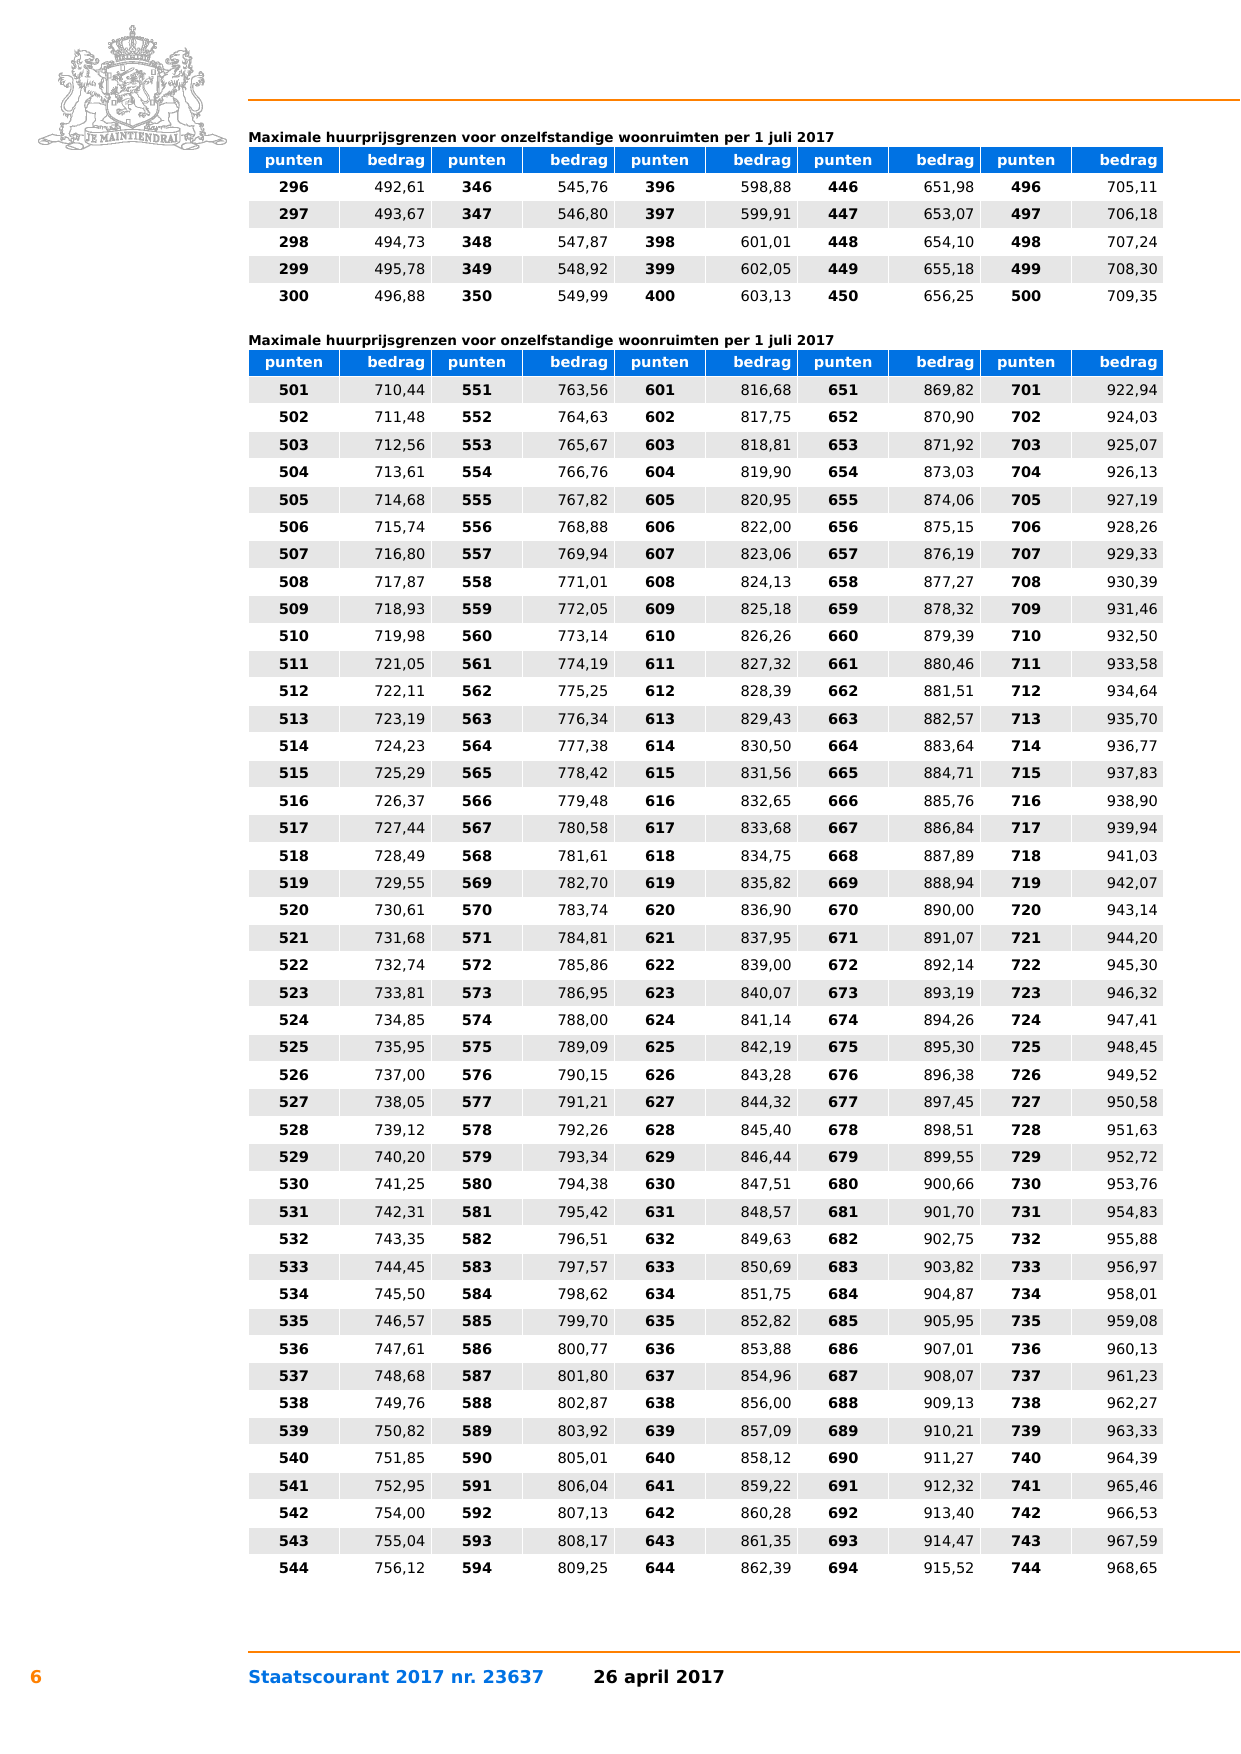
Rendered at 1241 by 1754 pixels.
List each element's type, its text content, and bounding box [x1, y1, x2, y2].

table_cell 723 [981, 980, 1071, 1006]
table_cell 720 [981, 898, 1071, 924]
table_cell 703 [981, 432, 1071, 458]
table_cell 715 [981, 761, 1071, 787]
table_cell 737,00 [340, 1062, 431, 1088]
table_cell 731,68 [340, 925, 431, 951]
table_cell 853,88 [706, 1336, 797, 1362]
table_cell 782,70 [523, 870, 614, 897]
table_cell 956,97 [1072, 1254, 1163, 1280]
table_cell 965,46 [1072, 1473, 1163, 1499]
table_cell 755,04 [340, 1528, 431, 1554]
table_cell 577 [432, 1089, 522, 1116]
table_cell 517 [249, 815, 339, 842]
table_cell 346 [432, 174, 522, 200]
table_cell 709,35 [1072, 284, 1163, 310]
table_cell 573 [432, 980, 522, 1006]
table_cell 502 [249, 405, 339, 431]
table_cell 950,58 [1072, 1089, 1163, 1116]
table_cell 922,94 [1072, 377, 1163, 403]
table_cell bedrag [340, 350, 431, 376]
table_cell 514 [249, 733, 339, 759]
table_cell 938,90 [1072, 788, 1163, 814]
table_cell 834,75 [706, 843, 797, 869]
table_cell 743,35 [340, 1226, 431, 1253]
table_cell 448 [798, 229, 888, 255]
table_cell 715,74 [340, 514, 431, 540]
table_cell 959,08 [1072, 1309, 1163, 1335]
table_cell 807,13 [523, 1500, 614, 1527]
table_cell 534 [249, 1281, 339, 1307]
table_cell 669 [798, 870, 888, 897]
table_cell 616 [615, 788, 705, 814]
table_cell punten [432, 350, 522, 376]
table_cell 961,23 [1072, 1363, 1163, 1390]
table_cell 629 [615, 1144, 705, 1171]
table_cell 725 [981, 1035, 1071, 1061]
table_cell 532 [249, 1226, 339, 1253]
table_cell 510 [249, 624, 339, 650]
table_cell 634 [615, 1281, 705, 1307]
table_cell 744,45 [340, 1254, 431, 1280]
table_cell 508 [249, 569, 339, 595]
table_cell 687 [798, 1363, 888, 1390]
table_cell 888,94 [889, 870, 980, 897]
table_cell punten [249, 350, 339, 376]
table_cell 874,06 [889, 487, 980, 513]
table_cell 601,01 [706, 229, 797, 255]
table_cell 299 [249, 256, 339, 283]
table_cell 935,70 [1072, 706, 1163, 732]
table_cell 398 [615, 229, 705, 255]
table_cell 651,98 [889, 174, 980, 200]
table_cell 800,77 [523, 1336, 614, 1362]
table_cell 726 [981, 1062, 1071, 1088]
table_cell 775,25 [523, 679, 614, 705]
table_cell 509 [249, 596, 339, 623]
table_cell 967,59 [1072, 1528, 1163, 1554]
table_cell 660 [798, 624, 888, 650]
table_cell punten [615, 350, 705, 376]
table_cell 936,77 [1072, 733, 1163, 759]
table_cell 503 [249, 432, 339, 458]
table_cell 732 [981, 1226, 1071, 1253]
table_cell 933,58 [1072, 651, 1163, 677]
table_cell 711 [981, 651, 1071, 677]
table_cell 799,70 [523, 1309, 614, 1335]
table_cell 349 [432, 256, 522, 283]
table_cell 567 [432, 815, 522, 842]
table_cell 565 [432, 761, 522, 787]
table_cell 746,57 [340, 1309, 431, 1335]
table_cell 845,40 [706, 1117, 797, 1143]
table_cell 657 [798, 541, 888, 568]
table_cell 844,32 [706, 1089, 797, 1116]
table_cell 663 [798, 706, 888, 732]
table_cell 850,69 [706, 1254, 797, 1280]
table_cell 766,76 [523, 459, 614, 486]
table_cell 769,94 [523, 541, 614, 568]
table_cell 667 [798, 815, 888, 842]
table_cell 896,38 [889, 1062, 980, 1088]
table_cell 877,27 [889, 569, 980, 595]
table_cell 710 [981, 624, 1071, 650]
table_cell 794,38 [523, 1172, 614, 1198]
table_cell 523 [249, 980, 339, 1006]
table_cell 870,90 [889, 405, 980, 431]
table_cell 780,58 [523, 815, 614, 842]
table_cell 497 [981, 201, 1071, 228]
table_cell 805,01 [523, 1446, 614, 1472]
table_cell 875,15 [889, 514, 980, 540]
table_cell bedrag [706, 350, 797, 376]
table_cell 533 [249, 1254, 339, 1280]
table_cell 707 [981, 541, 1071, 568]
table_cell 705,11 [1072, 174, 1163, 200]
table_cell 717,87 [340, 569, 431, 595]
table_cell 882,57 [889, 706, 980, 732]
table_cell 727 [981, 1089, 1071, 1116]
table_cell 569 [432, 870, 522, 897]
table_cell 846,44 [706, 1144, 797, 1171]
table_cell 622 [615, 953, 705, 979]
table_cell 701 [981, 377, 1071, 403]
table_cell 958,01 [1072, 1281, 1163, 1307]
table_cell 683 [798, 1254, 888, 1280]
table_cell 501 [249, 377, 339, 403]
table_cell 493,67 [340, 201, 431, 228]
table_cell 668 [798, 843, 888, 869]
table_cell 829,43 [706, 706, 797, 732]
table_cell 605 [615, 487, 705, 513]
table_cell 449 [798, 256, 888, 283]
table_cell 447 [798, 201, 888, 228]
table_cell 652 [798, 405, 888, 431]
table_cell 788,00 [523, 1007, 614, 1033]
table_cell 659 [798, 596, 888, 623]
table_cell 598,88 [706, 174, 797, 200]
table_cell 560 [432, 624, 522, 650]
table_cell 674 [798, 1007, 888, 1033]
table_cell 635 [615, 1309, 705, 1335]
table_cell 713,61 [340, 459, 431, 486]
table_cell bedrag [523, 147, 614, 173]
table_cell 730 [981, 1172, 1071, 1198]
table_cell 886,84 [889, 815, 980, 842]
table_cell 894,26 [889, 1007, 980, 1033]
table_cell 576 [432, 1062, 522, 1088]
table_cell 670 [798, 898, 888, 924]
table_cell 526 [249, 1062, 339, 1088]
table_cell 884,71 [889, 761, 980, 787]
table_cell 876,19 [889, 541, 980, 568]
table_cell 887,89 [889, 843, 980, 869]
table_cell 690 [798, 1446, 888, 1472]
table_cell 878,32 [889, 596, 980, 623]
table_cell 450 [798, 284, 888, 310]
table_cell 609 [615, 596, 705, 623]
table_cell 610 [615, 624, 705, 650]
table_cell 840,07 [706, 980, 797, 1006]
table_cell 399 [615, 256, 705, 283]
table_cell bedrag [523, 350, 614, 376]
table_cell 777,38 [523, 733, 614, 759]
table_cell 500 [981, 284, 1071, 310]
table_cell 881,51 [889, 679, 980, 705]
table_cell 756,12 [340, 1555, 431, 1581]
table_cell 817,75 [706, 405, 797, 431]
table_cell 911,27 [889, 1446, 980, 1472]
table_cell 744 [981, 1555, 1071, 1581]
table_cell 572 [432, 953, 522, 979]
table_cell punten [615, 147, 705, 173]
table_cell 400 [615, 284, 705, 310]
table_cell 566 [432, 788, 522, 814]
table_cell 575 [432, 1035, 522, 1061]
table_cell 350 [432, 284, 522, 310]
table_cell 590 [432, 1446, 522, 1472]
table_cell 747,61 [340, 1336, 431, 1362]
table_cell 504 [249, 459, 339, 486]
table_cell 640 [615, 1446, 705, 1472]
table_cell punten [432, 147, 522, 173]
table_cell 691 [798, 1473, 888, 1499]
table_cell 749,76 [340, 1391, 431, 1417]
table_cell 676 [798, 1062, 888, 1088]
table_cell 724 [981, 1007, 1071, 1033]
table_cell 604 [615, 459, 705, 486]
table_cell 512 [249, 679, 339, 705]
table_cell 620 [615, 898, 705, 924]
table_cell 730,61 [340, 898, 431, 924]
table_cell 671 [798, 925, 888, 951]
table_cell 733,81 [340, 980, 431, 1006]
table_cell 765,67 [523, 432, 614, 458]
table_cell 722 [981, 953, 1071, 979]
table_cell 728 [981, 1117, 1071, 1143]
table_cell 783,74 [523, 898, 614, 924]
table_cell 602 [615, 405, 705, 431]
table_cell 823,06 [706, 541, 797, 568]
table_cell 716,80 [340, 541, 431, 568]
table_cell 551 [432, 377, 522, 403]
table_cell 741,25 [340, 1172, 431, 1198]
table_cell 658 [798, 569, 888, 595]
table_cell 742,31 [340, 1199, 431, 1225]
table_cell 642 [615, 1500, 705, 1527]
table_cell 754,00 [340, 1500, 431, 1527]
table_cell 721,05 [340, 651, 431, 677]
table_cell 558 [432, 569, 522, 595]
table_cell 704 [981, 459, 1071, 486]
table_cell 599,91 [706, 201, 797, 228]
table_cell 732,74 [340, 953, 431, 979]
table_cell 521 [249, 925, 339, 951]
table_cell 729 [981, 1144, 1071, 1171]
table_cell 655,18 [889, 256, 980, 283]
table_cell 786,95 [523, 980, 614, 1006]
table_cell 618 [615, 843, 705, 869]
table_cell 952,72 [1072, 1144, 1163, 1171]
table_cell 831,56 [706, 761, 797, 787]
table_cell 499 [981, 256, 1071, 283]
table_cell 586 [432, 1336, 522, 1362]
table_cell 752,95 [340, 1473, 431, 1499]
table_cell 724,23 [340, 733, 431, 759]
table_cell 824,13 [706, 569, 797, 595]
table_cell 568 [432, 843, 522, 869]
table_cell 643 [615, 1528, 705, 1554]
table_cell 546,80 [523, 201, 614, 228]
table_cell 924,03 [1072, 405, 1163, 431]
table_cell 905,95 [889, 1309, 980, 1335]
table_cell 557 [432, 541, 522, 568]
table_cell 778,42 [523, 761, 614, 787]
table_cell 827,32 [706, 651, 797, 677]
table_cell 915,52 [889, 1555, 980, 1581]
table_cell 893,19 [889, 980, 980, 1006]
table_cell 612 [615, 679, 705, 705]
table_cell 785,86 [523, 953, 614, 979]
table_cell punten [981, 147, 1071, 173]
table_cell 913,40 [889, 1500, 980, 1527]
table_cell 727,44 [340, 815, 431, 842]
table_cell 702 [981, 405, 1071, 431]
table_cell 639 [615, 1418, 705, 1444]
table_cell 790,15 [523, 1062, 614, 1088]
table_cell 860,28 [706, 1500, 797, 1527]
table_cell 943,14 [1072, 898, 1163, 924]
table_cell 763,56 [523, 377, 614, 403]
table_cell 644 [615, 1555, 705, 1581]
table_cell 903,82 [889, 1254, 980, 1280]
table_cell 580 [432, 1172, 522, 1198]
table_cell 858,12 [706, 1446, 797, 1472]
table_cell 531 [249, 1199, 339, 1225]
table_cell 803,92 [523, 1418, 614, 1444]
table_cell 869,82 [889, 377, 980, 403]
table_cell 654,10 [889, 229, 980, 255]
table_cell 822,00 [706, 514, 797, 540]
table_cell 588 [432, 1391, 522, 1417]
table_cell 614 [615, 733, 705, 759]
table_cell 953,76 [1072, 1172, 1163, 1198]
table_cell 300 [249, 284, 339, 310]
table_cell 661 [798, 651, 888, 677]
table_cell 555 [432, 487, 522, 513]
table_cell 779,48 [523, 788, 614, 814]
table_cell 954,83 [1072, 1199, 1163, 1225]
table_cell 584 [432, 1281, 522, 1307]
table_cell 628 [615, 1117, 705, 1143]
table_cell 615 [615, 761, 705, 787]
table_cell 679 [798, 1144, 888, 1171]
table_cell 809,25 [523, 1555, 614, 1581]
table_cell 955,88 [1072, 1226, 1163, 1253]
table_cell 739 [981, 1418, 1071, 1444]
table_cell 606 [615, 514, 705, 540]
table_cell 585 [432, 1309, 522, 1335]
table_cell 912,32 [889, 1473, 980, 1499]
table_cell 656 [798, 514, 888, 540]
table_cell 672 [798, 953, 888, 979]
table_cell 540 [249, 1446, 339, 1472]
table_cell 851,75 [706, 1281, 797, 1307]
table_cell 964,39 [1072, 1446, 1163, 1472]
table_cell 513 [249, 706, 339, 732]
table_cell bedrag [1072, 147, 1163, 173]
table_cell 562 [432, 679, 522, 705]
table_cell 793,34 [523, 1144, 614, 1171]
table_cell 941,03 [1072, 843, 1163, 869]
table_cell 914,47 [889, 1528, 980, 1554]
table_cell 511 [249, 651, 339, 677]
table_cell 774,19 [523, 651, 614, 677]
table_cell 630 [615, 1172, 705, 1198]
table_cell 739,12 [340, 1117, 431, 1143]
table_cell 789,09 [523, 1035, 614, 1061]
table_cell 796,51 [523, 1226, 614, 1253]
table_cell 541 [249, 1473, 339, 1499]
table_cell 816,68 [706, 377, 797, 403]
table_cell 495,78 [340, 256, 431, 283]
table_cell 631 [615, 1199, 705, 1225]
table_cell 673 [798, 980, 888, 1006]
table_cell 593 [432, 1528, 522, 1554]
table_cell 528 [249, 1117, 339, 1143]
table_cell 947,41 [1072, 1007, 1163, 1033]
table_cell 603,13 [706, 284, 797, 310]
table_cell 718 [981, 843, 1071, 869]
table_cell 583 [432, 1254, 522, 1280]
table_cell bedrag [706, 147, 797, 173]
table_cell 654 [798, 459, 888, 486]
table_cell 506 [249, 514, 339, 540]
table_cell 725,29 [340, 761, 431, 787]
table_cell 298 [249, 229, 339, 255]
table_cell 617 [615, 815, 705, 842]
table_cell 843,28 [706, 1062, 797, 1088]
table_cell 733 [981, 1254, 1071, 1280]
table_cell 621 [615, 925, 705, 951]
table_cell 592 [432, 1500, 522, 1527]
table_cell 711,48 [340, 405, 431, 431]
table_cell 525 [249, 1035, 339, 1061]
table_cell bedrag [340, 147, 431, 173]
table_cell 578 [432, 1117, 522, 1143]
table_cell 519 [249, 870, 339, 897]
table_cell 665 [798, 761, 888, 787]
table_cell 507 [249, 541, 339, 568]
table_cell 637 [615, 1363, 705, 1390]
table_cell 927,19 [1072, 487, 1163, 513]
table_cell 709 [981, 596, 1071, 623]
table_cell 776,34 [523, 706, 614, 732]
table_cell 902,75 [889, 1226, 980, 1253]
table_cell 594 [432, 1555, 522, 1581]
table_cell 828,39 [706, 679, 797, 705]
table_cell punten [249, 147, 339, 173]
table_cell 707,24 [1072, 229, 1163, 255]
table_cell 856,00 [706, 1391, 797, 1417]
table_cell 737 [981, 1363, 1071, 1390]
table_cell 773,14 [523, 624, 614, 650]
table_cell 589 [432, 1418, 522, 1444]
table_cell 653,07 [889, 201, 980, 228]
table_cell 728,49 [340, 843, 431, 869]
table_header Maximale huurprijsgrenzen voor onzelfstandige woonruimten per 1 juli 2017 [248, 333, 1163, 349]
table_cell 680 [798, 1172, 888, 1198]
table_cell 768,88 [523, 514, 614, 540]
table_cell 516 [249, 788, 339, 814]
table_cell 686 [798, 1336, 888, 1362]
table_cell 910,21 [889, 1418, 980, 1444]
table_cell 743 [981, 1528, 1071, 1554]
table_cell 496,88 [340, 284, 431, 310]
table_cell 741 [981, 1473, 1071, 1499]
table_cell 734,85 [340, 1007, 431, 1033]
table_cell 529 [249, 1144, 339, 1171]
table_cell 945,30 [1072, 953, 1163, 979]
table_cell 539 [249, 1418, 339, 1444]
table_cell 677 [798, 1089, 888, 1116]
table_cell 717 [981, 815, 1071, 842]
table_cell 561 [432, 651, 522, 677]
table_cell 895,30 [889, 1035, 980, 1061]
table_cell 798,62 [523, 1281, 614, 1307]
table_cell punten [798, 350, 888, 376]
table_cell 852,82 [706, 1309, 797, 1335]
table_cell 713 [981, 706, 1071, 732]
table_cell 548,92 [523, 256, 614, 283]
table_cell 708 [981, 569, 1071, 595]
table_cell 581 [432, 1199, 522, 1225]
table_cell 897,45 [889, 1089, 980, 1116]
table_cell 721 [981, 925, 1071, 951]
table_cell 960,13 [1072, 1336, 1163, 1362]
table_cell 542 [249, 1500, 339, 1527]
table_cell 688 [798, 1391, 888, 1417]
table_cell 530 [249, 1172, 339, 1198]
table_cell 570 [432, 898, 522, 924]
table_cell 296 [249, 174, 339, 200]
table_cell 547,87 [523, 229, 614, 255]
table_cell 797,57 [523, 1254, 614, 1280]
table_cell 716 [981, 788, 1071, 814]
table_cell 899,55 [889, 1144, 980, 1171]
table_cell 714 [981, 733, 1071, 759]
table_cell 571 [432, 925, 522, 951]
table_cell 712 [981, 679, 1071, 705]
table_cell 750,82 [340, 1418, 431, 1444]
table_cell 520 [249, 898, 339, 924]
table_cell 848,57 [706, 1199, 797, 1225]
table_cell 847,51 [706, 1172, 797, 1198]
table_cell 536 [249, 1336, 339, 1362]
table_cell 692 [798, 1500, 888, 1527]
table_cell 627 [615, 1089, 705, 1116]
table_cell 826,26 [706, 624, 797, 650]
table_cell 623 [615, 980, 705, 1006]
table_cell 841,14 [706, 1007, 797, 1033]
table_cell 742 [981, 1500, 1071, 1527]
table_cell 537 [249, 1363, 339, 1390]
table_cell 641 [615, 1473, 705, 1499]
table_cell 549,99 [523, 284, 614, 310]
table_cell punten [981, 350, 1071, 376]
table_cell 939,94 [1072, 815, 1163, 842]
table_cell 397 [615, 201, 705, 228]
table_cell 944,20 [1072, 925, 1163, 951]
table_cell 934,64 [1072, 679, 1163, 705]
table_cell 892,14 [889, 953, 980, 979]
table_cell 626 [615, 1062, 705, 1088]
table_cell 492,61 [340, 174, 431, 200]
table_cell 736 [981, 1336, 1071, 1362]
table_cell 694 [798, 1555, 888, 1581]
table_cell 608 [615, 569, 705, 595]
table_cell 820,95 [706, 487, 797, 513]
table_cell 706 [981, 514, 1071, 540]
table_cell 832,65 [706, 788, 797, 814]
table_cell 966,53 [1072, 1500, 1163, 1527]
table_cell 781,61 [523, 843, 614, 869]
table_cell 771,01 [523, 569, 614, 595]
table_cell 554 [432, 459, 522, 486]
table_cell 738 [981, 1391, 1071, 1417]
table_cell 873,03 [889, 459, 980, 486]
table_cell 655 [798, 487, 888, 513]
table_cell 731 [981, 1199, 1071, 1225]
table_cell 662 [798, 679, 888, 705]
table_cell 535 [249, 1309, 339, 1335]
table_cell 802,87 [523, 1391, 614, 1417]
table_cell 907,01 [889, 1336, 980, 1362]
table_cell 740 [981, 1446, 1071, 1472]
table_cell 348 [432, 229, 522, 255]
table_cell 946,32 [1072, 980, 1163, 1006]
table_cell 857,09 [706, 1418, 797, 1444]
table_cell 601 [615, 377, 705, 403]
table_cell 928,26 [1072, 514, 1163, 540]
table_cell 835,82 [706, 870, 797, 897]
table_cell 582 [432, 1226, 522, 1253]
table_cell 909,13 [889, 1391, 980, 1417]
table_cell 682 [798, 1226, 888, 1253]
table_cell 543 [249, 1528, 339, 1554]
table_cell 825,18 [706, 596, 797, 623]
table_cell 579 [432, 1144, 522, 1171]
table_cell 795,42 [523, 1199, 614, 1225]
table_cell 859,22 [706, 1473, 797, 1499]
table_cell 890,00 [889, 898, 980, 924]
table_cell 862,39 [706, 1555, 797, 1581]
table_cell 563 [432, 706, 522, 732]
table_cell 819,90 [706, 459, 797, 486]
table_cell 656,25 [889, 284, 980, 310]
table_cell 735 [981, 1309, 1071, 1335]
table_cell 931,46 [1072, 596, 1163, 623]
table_cell 638 [615, 1391, 705, 1417]
table_cell 836,90 [706, 898, 797, 924]
table_cell 900,66 [889, 1172, 980, 1198]
table_cell 651 [798, 377, 888, 403]
table_cell 767,82 [523, 487, 614, 513]
table_cell 559 [432, 596, 522, 623]
table_cell 880,46 [889, 651, 980, 677]
table_cell 722,11 [340, 679, 431, 705]
table_cell bedrag [889, 350, 980, 376]
table_cell 611 [615, 651, 705, 677]
table_cell 948,45 [1072, 1035, 1163, 1061]
table_cell 602,05 [706, 256, 797, 283]
table_cell 729,55 [340, 870, 431, 897]
table_cell 784,81 [523, 925, 614, 951]
table_cell 552 [432, 405, 522, 431]
table_cell 842,19 [706, 1035, 797, 1061]
table_header Maximale huurprijsgrenzen voor onzelfstandige woonruimten per 1 juli 2017 [248, 130, 1163, 146]
table_cell 591 [432, 1473, 522, 1499]
table_cell 564 [432, 733, 522, 759]
table_cell 518 [249, 843, 339, 869]
table_cell 837,95 [706, 925, 797, 951]
table_cell 681 [798, 1199, 888, 1225]
table_cell 524 [249, 1007, 339, 1033]
table_cell 861,35 [706, 1528, 797, 1554]
table_cell 653 [798, 432, 888, 458]
table_cell 908,07 [889, 1363, 980, 1390]
picture [38, 25, 227, 150]
table_cell 625 [615, 1035, 705, 1061]
table_cell 556 [432, 514, 522, 540]
table_cell 297 [249, 201, 339, 228]
table_cell 772,05 [523, 596, 614, 623]
table_cell 685 [798, 1309, 888, 1335]
table_cell 712,56 [340, 432, 431, 458]
table_cell 719,98 [340, 624, 431, 650]
table_cell 904,87 [889, 1281, 980, 1307]
table_cell 633 [615, 1254, 705, 1280]
table_cell 883,64 [889, 733, 980, 759]
table_cell 347 [432, 201, 522, 228]
table_cell 930,39 [1072, 569, 1163, 595]
table_cell 792,26 [523, 1117, 614, 1143]
table_cell 745,50 [340, 1281, 431, 1307]
table_cell 885,76 [889, 788, 980, 814]
table_cell 527 [249, 1089, 339, 1116]
table_cell 932,50 [1072, 624, 1163, 650]
table_cell 723,19 [340, 706, 431, 732]
table_cell 926,13 [1072, 459, 1163, 486]
table_cell 871,92 [889, 432, 980, 458]
table_cell 636 [615, 1336, 705, 1362]
table_cell 545,76 [523, 174, 614, 200]
table_cell 963,33 [1072, 1418, 1163, 1444]
table_cell 619 [615, 870, 705, 897]
table_cell 494,73 [340, 229, 431, 255]
table_cell 734 [981, 1281, 1071, 1307]
table_cell 854,96 [706, 1363, 797, 1390]
table_cell 764,63 [523, 405, 614, 431]
table_cell 735,95 [340, 1035, 431, 1061]
table_cell 522 [249, 953, 339, 979]
table_cell punten [798, 147, 888, 173]
table_cell 603 [615, 432, 705, 458]
table_cell 574 [432, 1007, 522, 1033]
table_cell 929,33 [1072, 541, 1163, 568]
table_cell bedrag [889, 147, 980, 173]
table_cell 898,51 [889, 1117, 980, 1143]
table_cell 937,83 [1072, 761, 1163, 787]
table_cell 553 [432, 432, 522, 458]
table_cell 962,27 [1072, 1391, 1163, 1417]
table_cell 705 [981, 487, 1071, 513]
table_cell 666 [798, 788, 888, 814]
table_cell 714,68 [340, 487, 431, 513]
table_cell 719 [981, 870, 1071, 897]
table_cell 693 [798, 1528, 888, 1554]
table_cell 740,20 [340, 1144, 431, 1171]
table_cell 675 [798, 1035, 888, 1061]
table_cell 607 [615, 541, 705, 568]
table_cell 791,21 [523, 1089, 614, 1116]
table_cell 624 [615, 1007, 705, 1033]
table_cell 748,68 [340, 1363, 431, 1390]
table_cell 710,44 [340, 377, 431, 403]
table_cell 806,04 [523, 1473, 614, 1499]
table_cell 396 [615, 174, 705, 200]
table_cell 515 [249, 761, 339, 787]
table_cell 879,39 [889, 624, 980, 650]
table_cell 505 [249, 487, 339, 513]
table_cell 544 [249, 1555, 339, 1581]
table_cell 968,65 [1072, 1555, 1163, 1581]
table_cell 718,93 [340, 596, 431, 623]
table_cell 942,07 [1072, 870, 1163, 897]
table_cell 496 [981, 174, 1071, 200]
table_cell 830,50 [706, 733, 797, 759]
table_cell 684 [798, 1281, 888, 1307]
table_cell 891,07 [889, 925, 980, 951]
table_cell 833,68 [706, 815, 797, 842]
table_cell 808,17 [523, 1528, 614, 1554]
table_cell 708,30 [1072, 256, 1163, 283]
table_cell 901,70 [889, 1199, 980, 1225]
table_cell 925,07 [1072, 432, 1163, 458]
table_cell 839,00 [706, 953, 797, 979]
table_cell 632 [615, 1226, 705, 1253]
table_cell 818,81 [706, 432, 797, 458]
table_cell 801,80 [523, 1363, 614, 1390]
table_cell 738,05 [340, 1089, 431, 1116]
table_cell 498 [981, 229, 1071, 255]
table_cell 949,52 [1072, 1062, 1163, 1088]
table_cell 678 [798, 1117, 888, 1143]
table_cell 538 [249, 1391, 339, 1417]
table_cell 587 [432, 1363, 522, 1390]
table_cell 446 [798, 174, 888, 200]
table_cell 951,63 [1072, 1117, 1163, 1143]
table_cell 751,85 [340, 1446, 431, 1472]
table_cell 664 [798, 733, 888, 759]
table_cell 689 [798, 1418, 888, 1444]
table_cell 849,63 [706, 1226, 797, 1253]
table_cell 726,37 [340, 788, 431, 814]
table_cell 613 [615, 706, 705, 732]
table_cell bedrag [1072, 350, 1163, 376]
table_cell 706,18 [1072, 201, 1163, 228]
